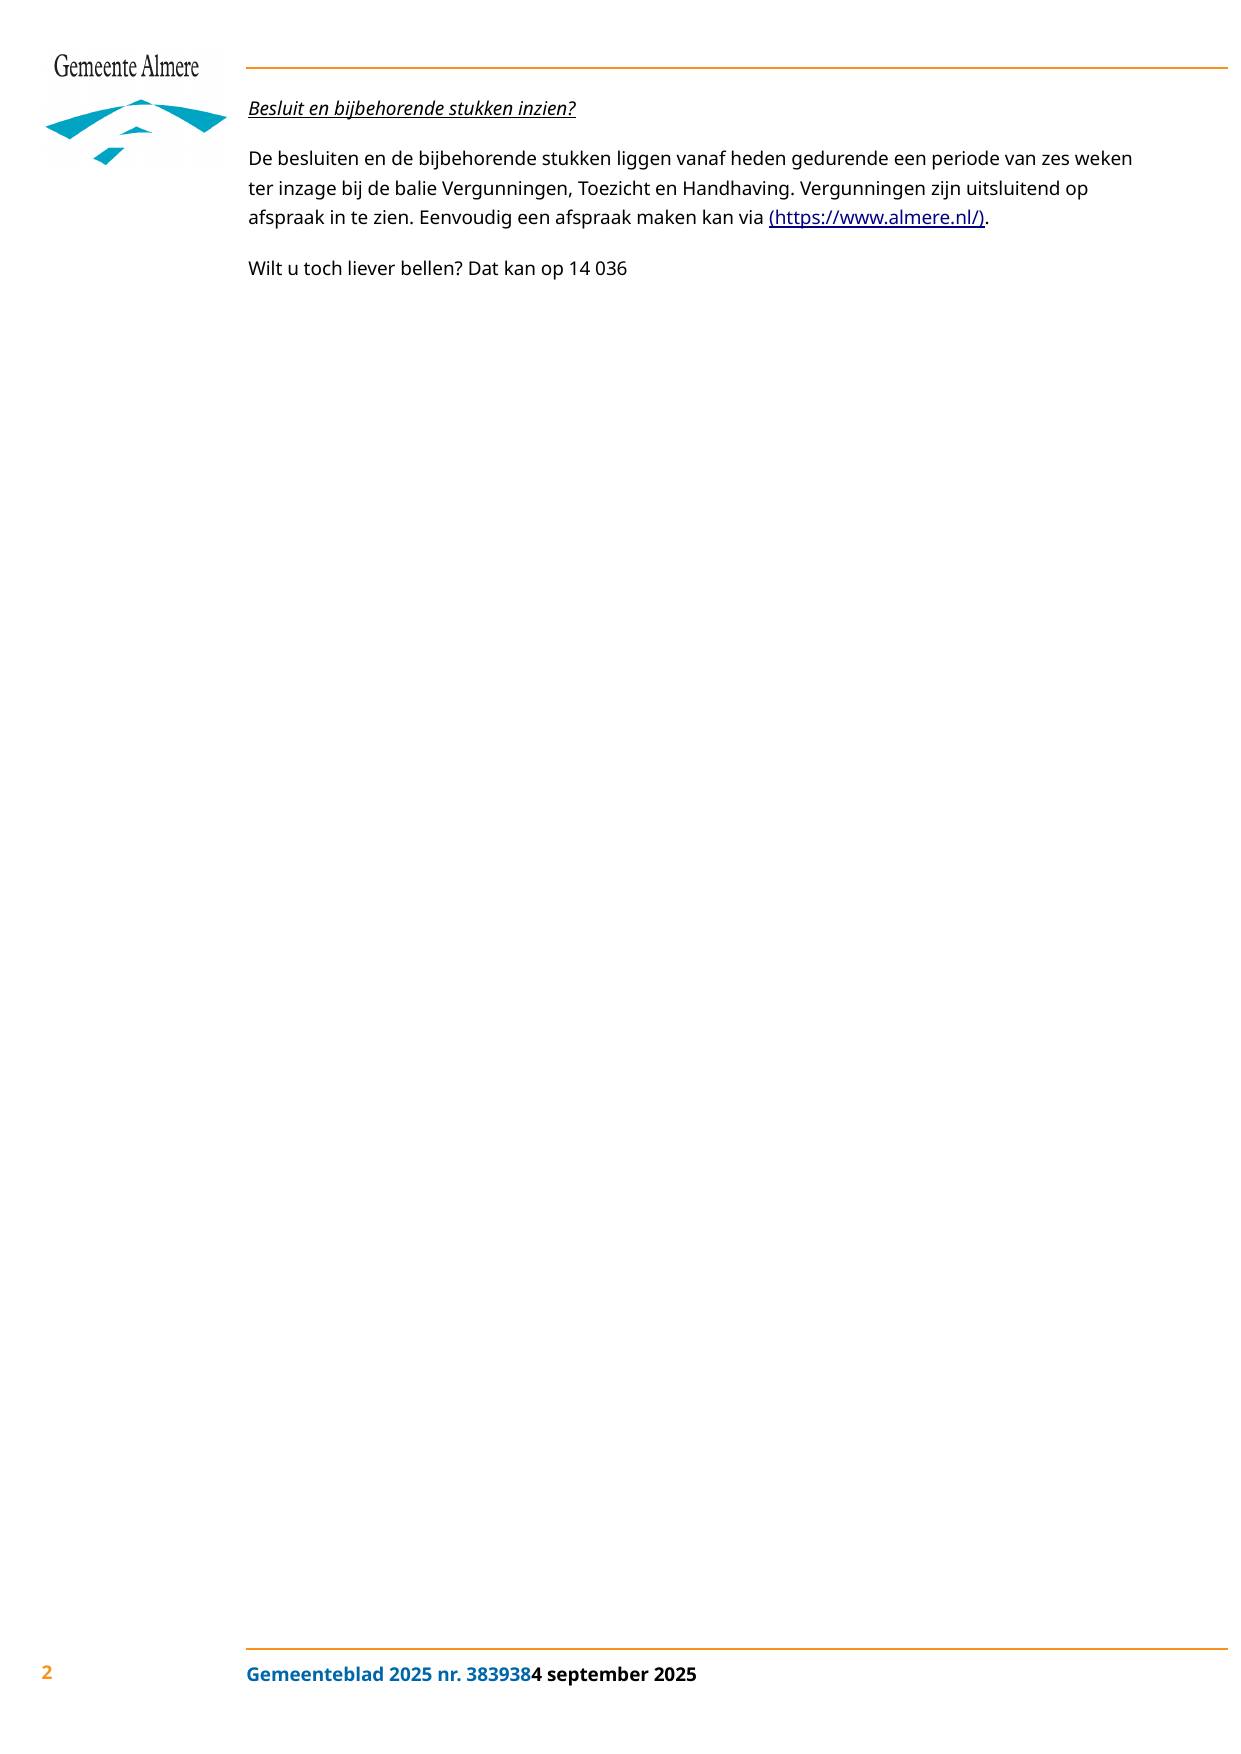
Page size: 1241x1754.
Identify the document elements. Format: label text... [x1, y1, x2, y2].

text Wilt u toch liever bellen? Dat kan op 14 036 [248, 255, 1152, 281]
text Besluit en bijbehorende stukken inzien? [248, 95, 1152, 121]
text De besluiten en de bijbehorende stukken liggen vanaf heden gedurende een periode van zes weken ter inzage bij de balie Vergunningen, Toezicht en Handhaving. Vergunningen zijn uitsluitend op afspraak in te zien. Eenvoudig een afspraak maken kan via (https://www.almere.nl/). [248, 145, 1152, 230]
picture [41, 47, 231, 172]
